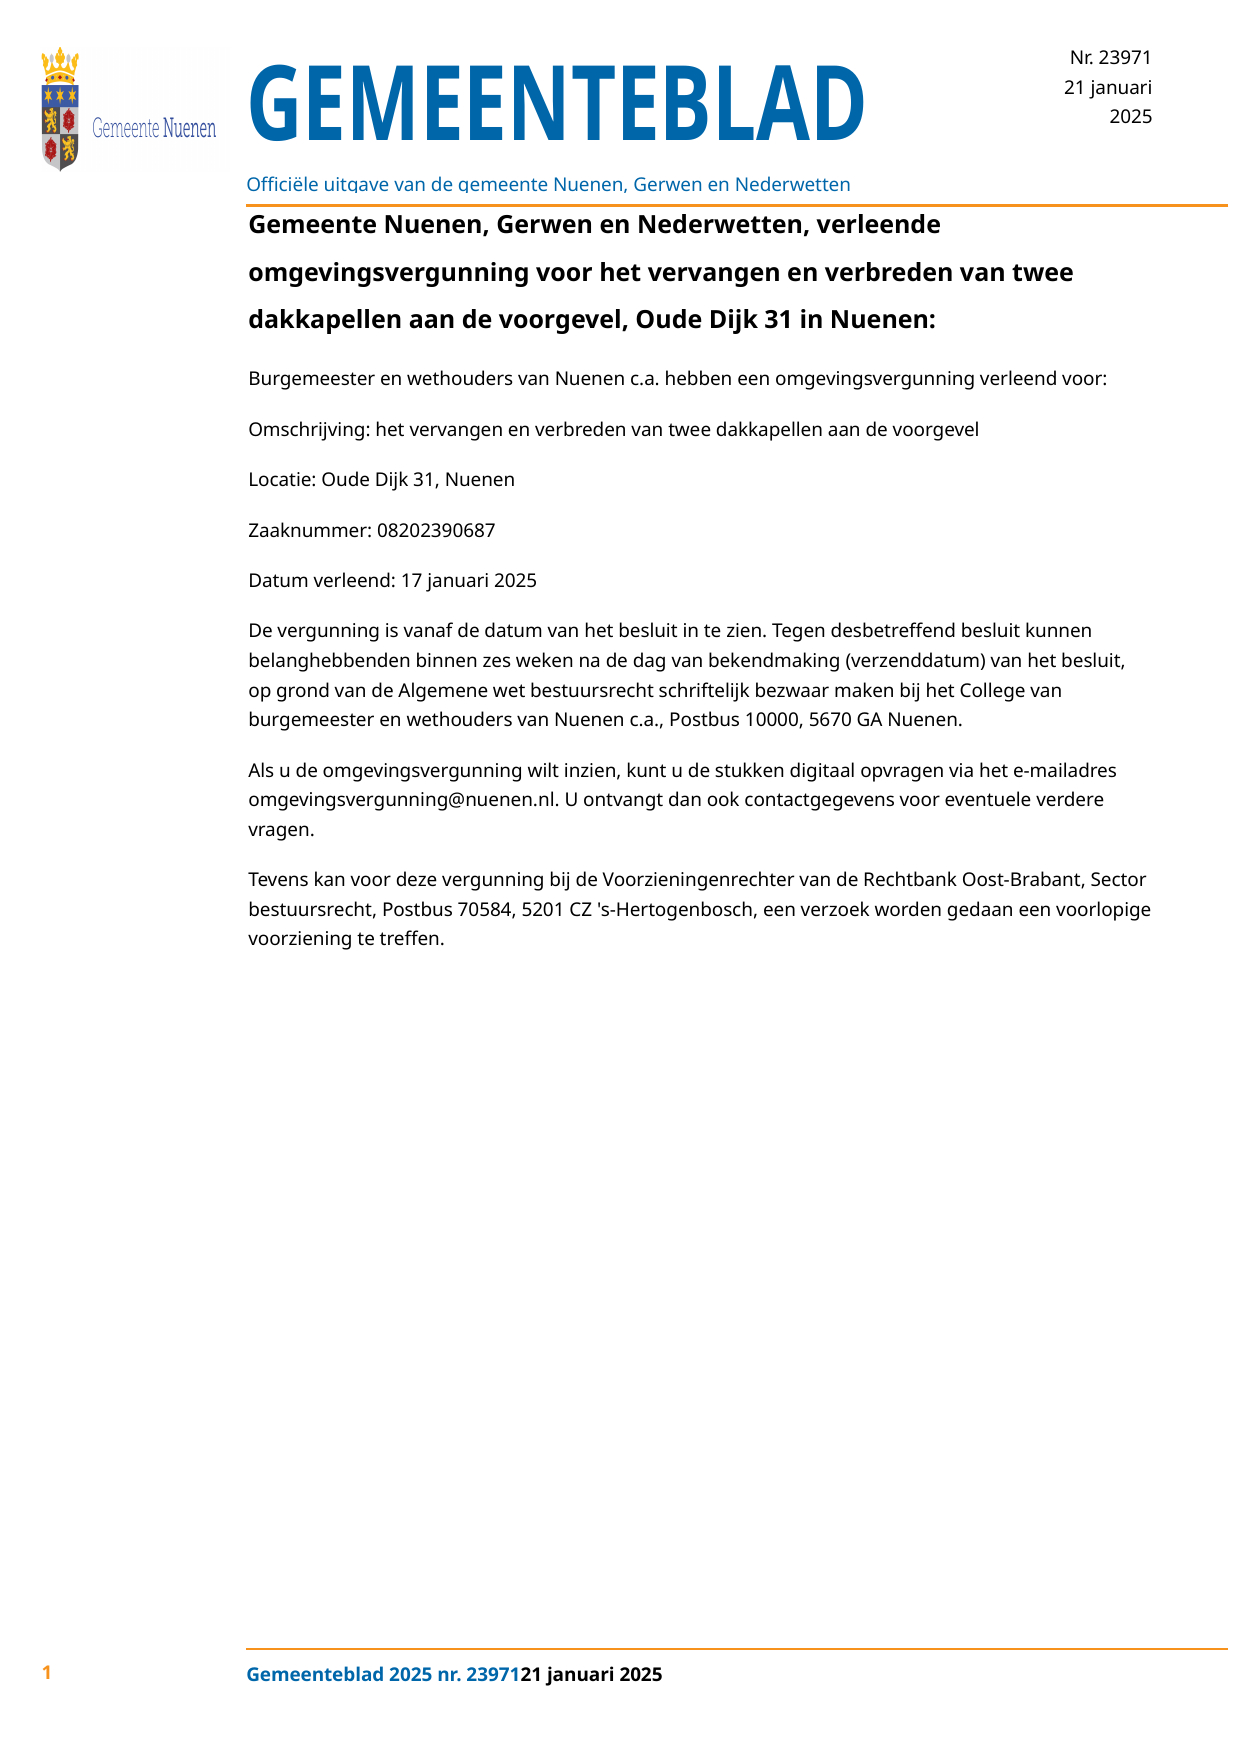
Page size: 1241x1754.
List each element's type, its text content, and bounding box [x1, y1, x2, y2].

picture [41, 47, 231, 172]
text Zaaknummer: 08202390687 [248, 517, 1152, 542]
text Als u de omgevingsvergunning wilt inzien, kunt u de stukken digitaal opvragen via het e-mailadres omgevingsvergunning@nuenen.nl. U ontvangt dan ook contactgegevens voor eventuele verdere vragen. [248, 757, 1152, 842]
text De vergunning is vanaf de datum van het besluit in te zien. Tegen desbetreffend besluit kunnen belanghebbenden binnen zes weken na de dag van bekendmaking (verzenddatum) van het besluit, op grond van de Algemene wet bestuursrecht schriftelijk bezwaar maken bij het College van burgemeester en wethouders van Nuenen c.a., Postbus 10000, 5670 GA Nuenen. [248, 618, 1152, 732]
text Tevens kan voor deze vergunning bij de Voorzieningenrechter van de Rechtbank Oost-Brabant, Sector bestuursrecht, Postbus 70584, 5201 CZ 's-Hertogenbosch, een verzoek worden gedaan een voorlopige voorziening te treffen. [248, 866, 1152, 951]
text Gemeente Nuenen, Gerwen en Nederwetten, verleende omgevingsvergunning voor het vervangen en verbreden van twee dakkapellen aan de voorgevel, Oude Dijk 31 in Nuenen: [248, 207, 1152, 336]
text Burgemeester en wethouders van Nuenen c.a. hebben een omgevingsvergunning verleend voor: [248, 366, 1152, 391]
text Locatie: Oude Dijk 31, Nuenen [248, 466, 1152, 492]
text Omschrijving: het vervangen en verbreden van twee dakkapellen aan de voorgevel [248, 416, 1152, 442]
text Datum verleend: 17 januari 2025 [248, 567, 1152, 593]
